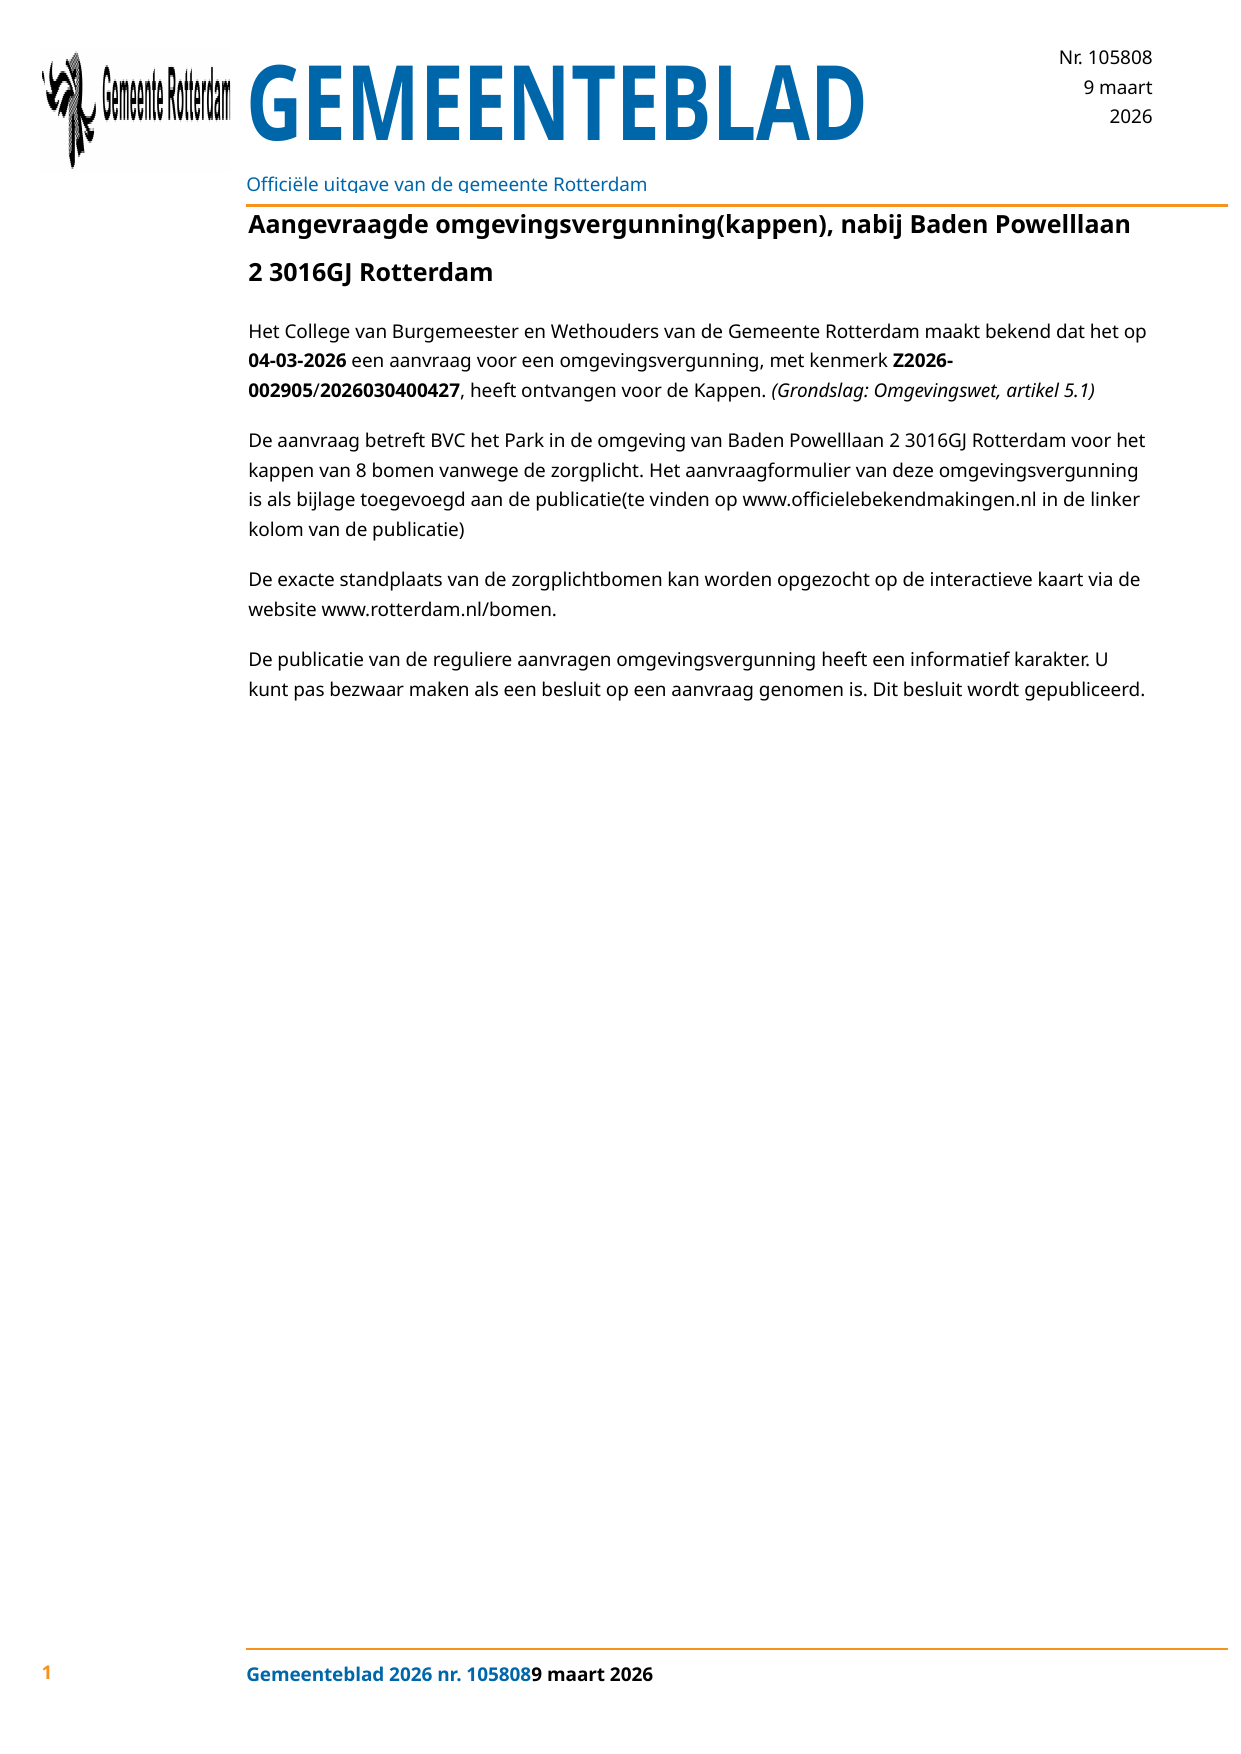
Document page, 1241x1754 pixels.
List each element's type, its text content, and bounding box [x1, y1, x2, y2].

text De publicatie van de reguliere aanvragen omgevingsvergunning heeft een informatief karakter. U kunt pas bezwaar maken als een besluit op een aanvraag genomen is. Dit besluit wordt gepubliceerd. [248, 647, 1152, 702]
text De exacte standplaats van de zorgplichtbomen kan worden opgezocht op de interactieve kaart via de website www.rotterdam.nl/bomen. [248, 567, 1152, 622]
picture [41, 47, 231, 172]
text De aanvraag betreft BVC het Park in de omgeving van Baden Powelllaan 2 3016GJ Rotterdam voor het kappen van 8 bomen vanwege de zorgplicht. Het aanvraagformulier van deze omgevingsvergunning is als bijlage toegevoegd aan de publicatie(te vinden op www.officielebekendmakingen.nl in de linker kolom van de publicatie) [248, 427, 1152, 542]
text Aangevraagde omgevingsvergunning(kappen), nabij Baden Powelllaan 2 3016GJ Rotterdam [248, 207, 1152, 288]
text Het College van Burgemeester en Wethouders van de Gemeente Rotterdam maakt bekend dat het op 04-03-2026 een aanvraag voor een omgevingsvergunning, met kenmerk Z2026-002905/2026030400427, heeft ontvangen voor de Kappen. (Grondslag: Omgevingswet, artikel 5.1) [248, 318, 1152, 403]
